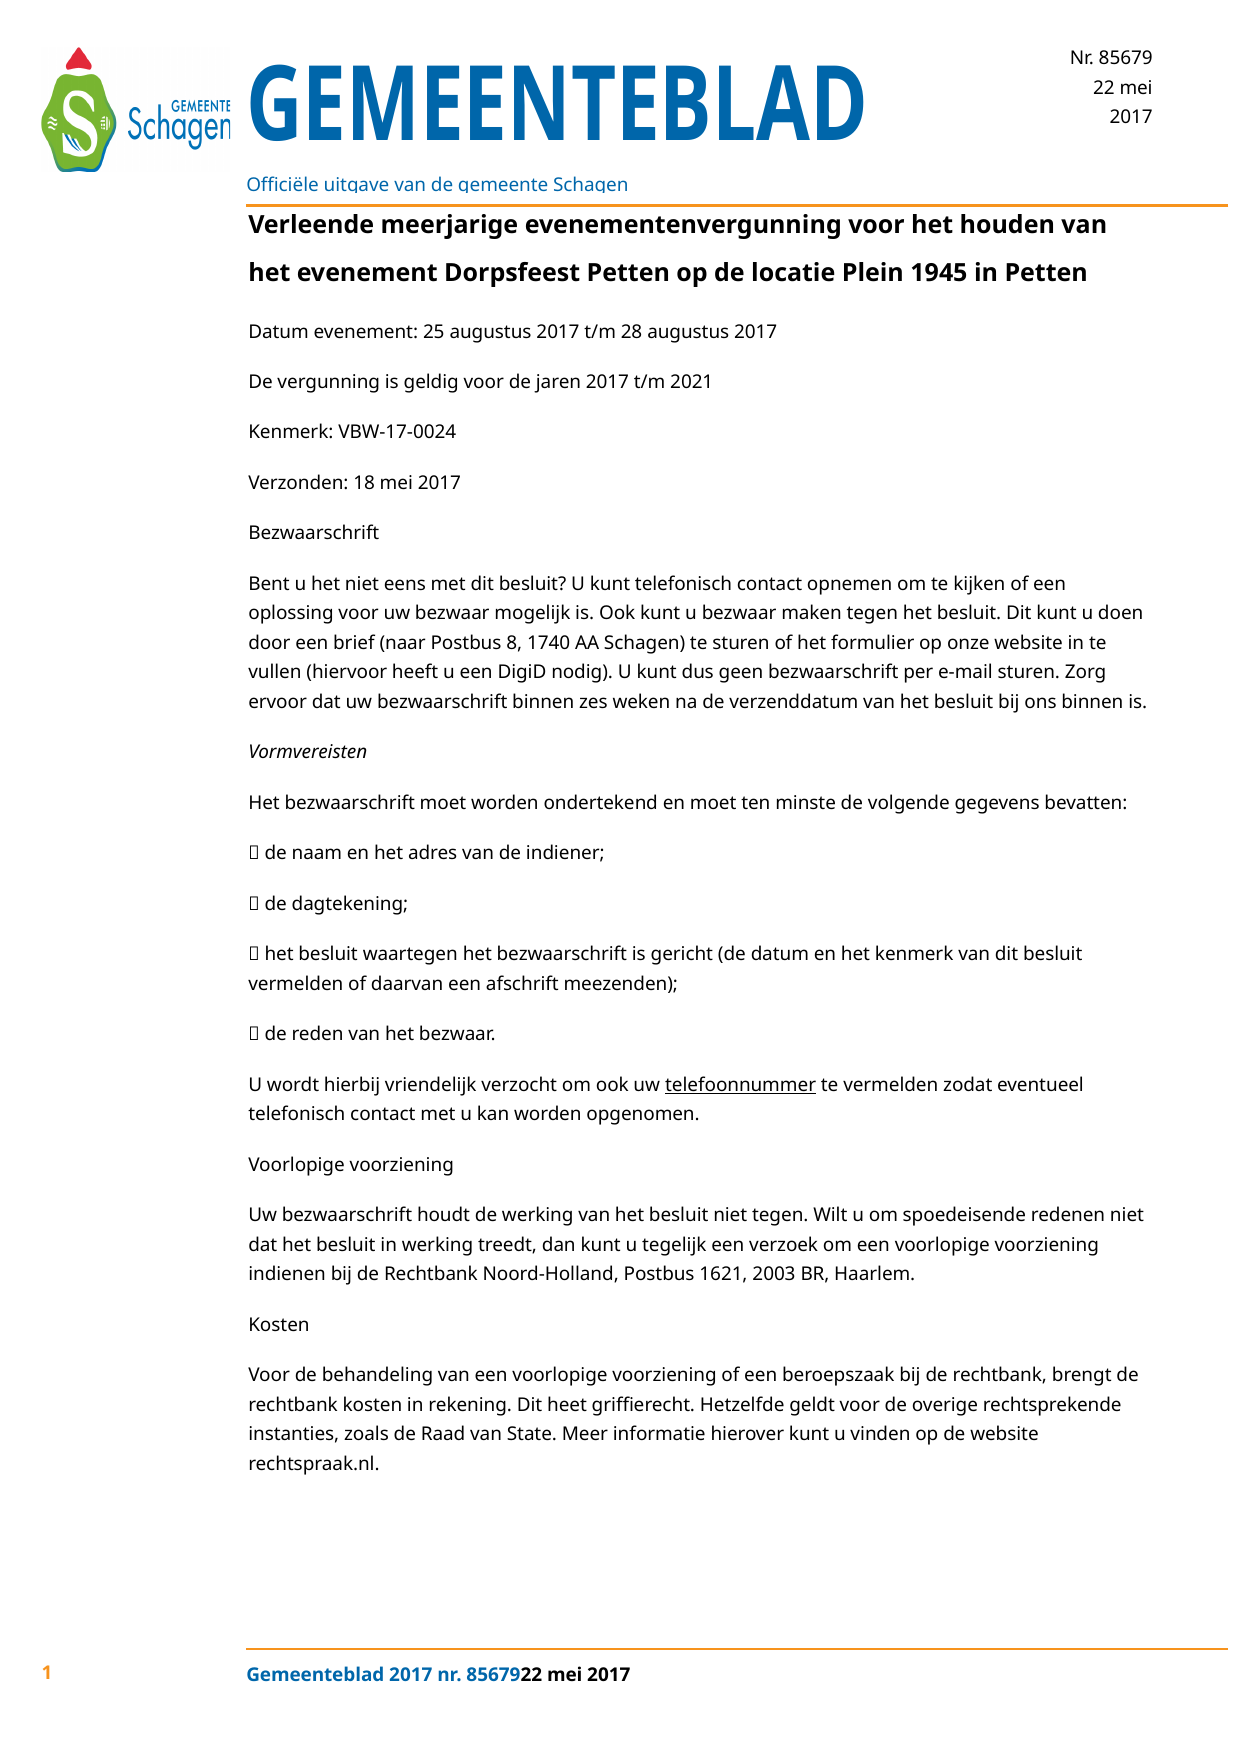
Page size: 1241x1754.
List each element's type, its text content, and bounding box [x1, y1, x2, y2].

text Kenmerk: VBW-17-0024 [248, 419, 1152, 444]
text  het besluit waartegen het bezwaarschrift is gericht (de datum en het kenmerk van dit besluit vermelden of daarvan een afschrift meezenden); [248, 940, 1152, 996]
text Verleende meerjarige evenementenvergunning voor het houden van het evenement Dorpsfeest Petten op de locatie Plein 1945 in Petten [248, 207, 1152, 288]
text Voor de behandeling van een voorlopige voorziening of een beroepszaak bij de rechtbank, brengt de rechtbank kosten in rekening. Dit heet griffierecht. Hetzelfde geldt voor de overige rechtsprekende instanties, zoals de Raad van State. Meer informatie hierover kunt u vinden op de website rechtspraak.nl. [248, 1361, 1152, 1476]
text  de reden van het bezwaar. [248, 1020, 1152, 1046]
text Het bezwaarschrift moet worden ondertekend en moet ten minste de volgende gegevens bevatten: [248, 789, 1152, 815]
text Verzonden: 18 mei 2017 [248, 469, 1152, 495]
text Kosten [248, 1311, 1152, 1337]
text De vergunning is geldig voor de jaren 2017 t/m 2021 [248, 368, 1152, 394]
text Bent u het niet eens met dit besluit? U kunt telefonisch contact opnemen om te kijken of een oplossing voor uw bezwaar mogelijk is. Ook kunt u bezwaar maken tegen het besluit. Dit kunt u doen door een brief (naar Postbus 8, 1740 AA Schagen) te sturen of het formulier op onze website in te vullen (hiervoor heeft u een DigiD nodig). U kunt dus geen bezwaarschrift per e-mail sturen. Zorg ervoor dat uw bezwaarschrift binnen zes weken na de verzenddatum van het besluit bij ons binnen is. [248, 570, 1152, 714]
text Vormvereisten [248, 739, 1152, 764]
text Uw bezwaarschrift houdt de werking van het besluit niet tegen. Wilt u om spoedeisende redenen niet dat het besluit in werking treedt, dan kunt u tegelijk een verzoek om een voorlopige voorziening indienen bij de Rechtbank Noord-Holland, Postbus 1621, 2003 BR, Haarlem. [248, 1201, 1152, 1286]
text Voorlopige voorziening [248, 1151, 1152, 1177]
text U wordt hierbij vriendelijk verzocht om ook uw telefoonnummer te vermelden zodat eventueel telefonisch contact met u kan worden opgenomen. [248, 1071, 1152, 1126]
text Bezwaarschrift [248, 519, 1152, 545]
text  de dagtekening; [248, 890, 1152, 916]
text Datum evenement: 25 augustus 2017 t/m 28 augustus 2017 [248, 318, 1152, 344]
picture [41, 47, 231, 172]
text  de naam en het adres van de indiener; [248, 839, 1152, 865]
